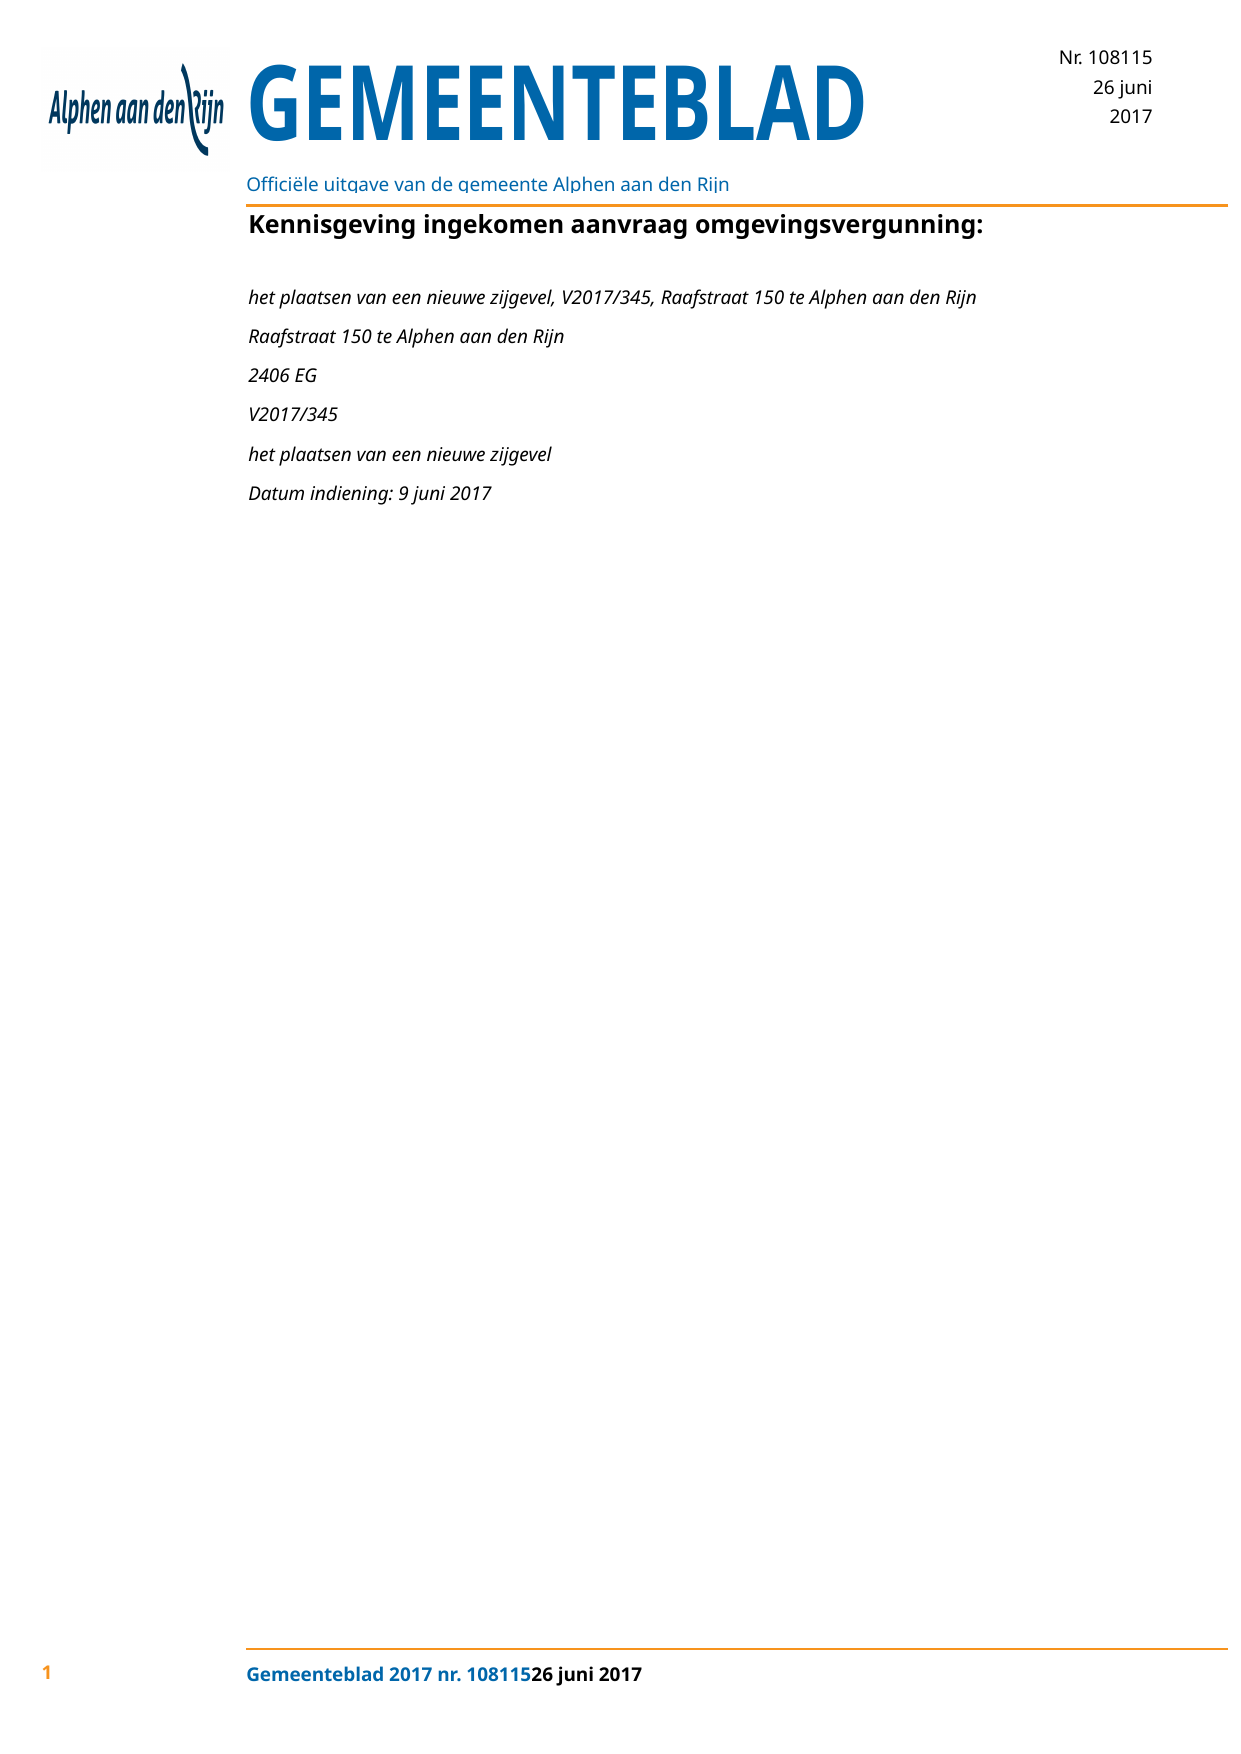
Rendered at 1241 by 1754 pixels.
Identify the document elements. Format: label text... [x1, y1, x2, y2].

text het plaatsen van een nieuwe zijgevel [248, 441, 1152, 467]
text Datum indiening: 9 juni 2017 [248, 480, 1152, 506]
text 2406 EG [248, 362, 1152, 388]
text Raafstraat 150 te Alphen aan den Rijn [248, 323, 1152, 349]
picture [41, 47, 231, 172]
text Kennisgeving ingekomen aanvraag omgevingsvergunning: [248, 207, 1152, 241]
text het plaatsen van een nieuwe zijgevel, V2017/345, Raafstraat 150 te Alphen aan den Rijn [248, 284, 1152, 309]
text V2017/345 [248, 402, 1152, 427]
